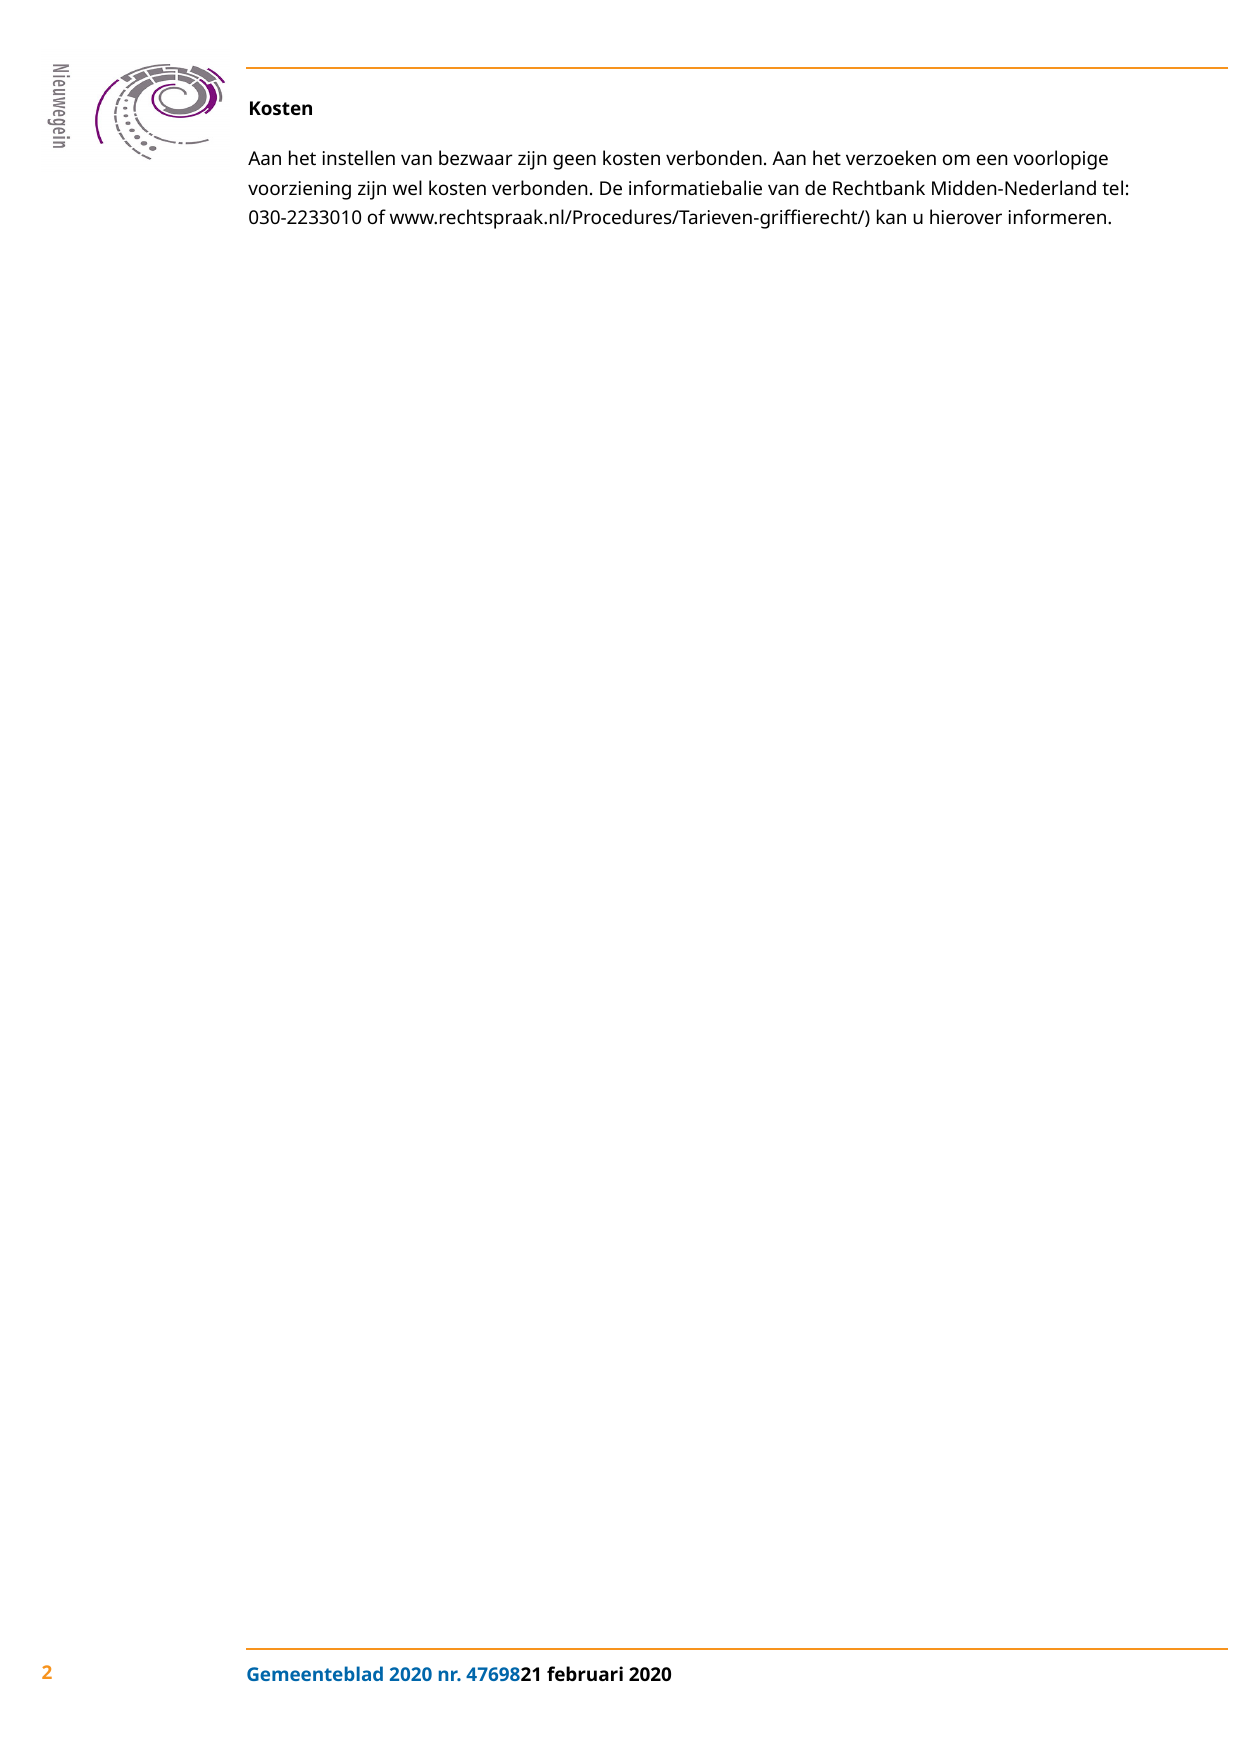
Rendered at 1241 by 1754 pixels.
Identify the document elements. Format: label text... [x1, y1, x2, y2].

text Aan het instellen van bezwaar zijn geen kosten verbonden. Aan het verzoeken om een voorlopige voorziening zijn wel kosten verbonden. De informatiebalie van de Rechtbank Midden-Nederland tel: 030-2233010 of www.rechtspraak.nl/Procedures/Tarieven-griffierecht/) kan u hierover informeren. [248, 145, 1152, 230]
text Kosten [248, 95, 1152, 121]
picture [41, 47, 231, 172]
